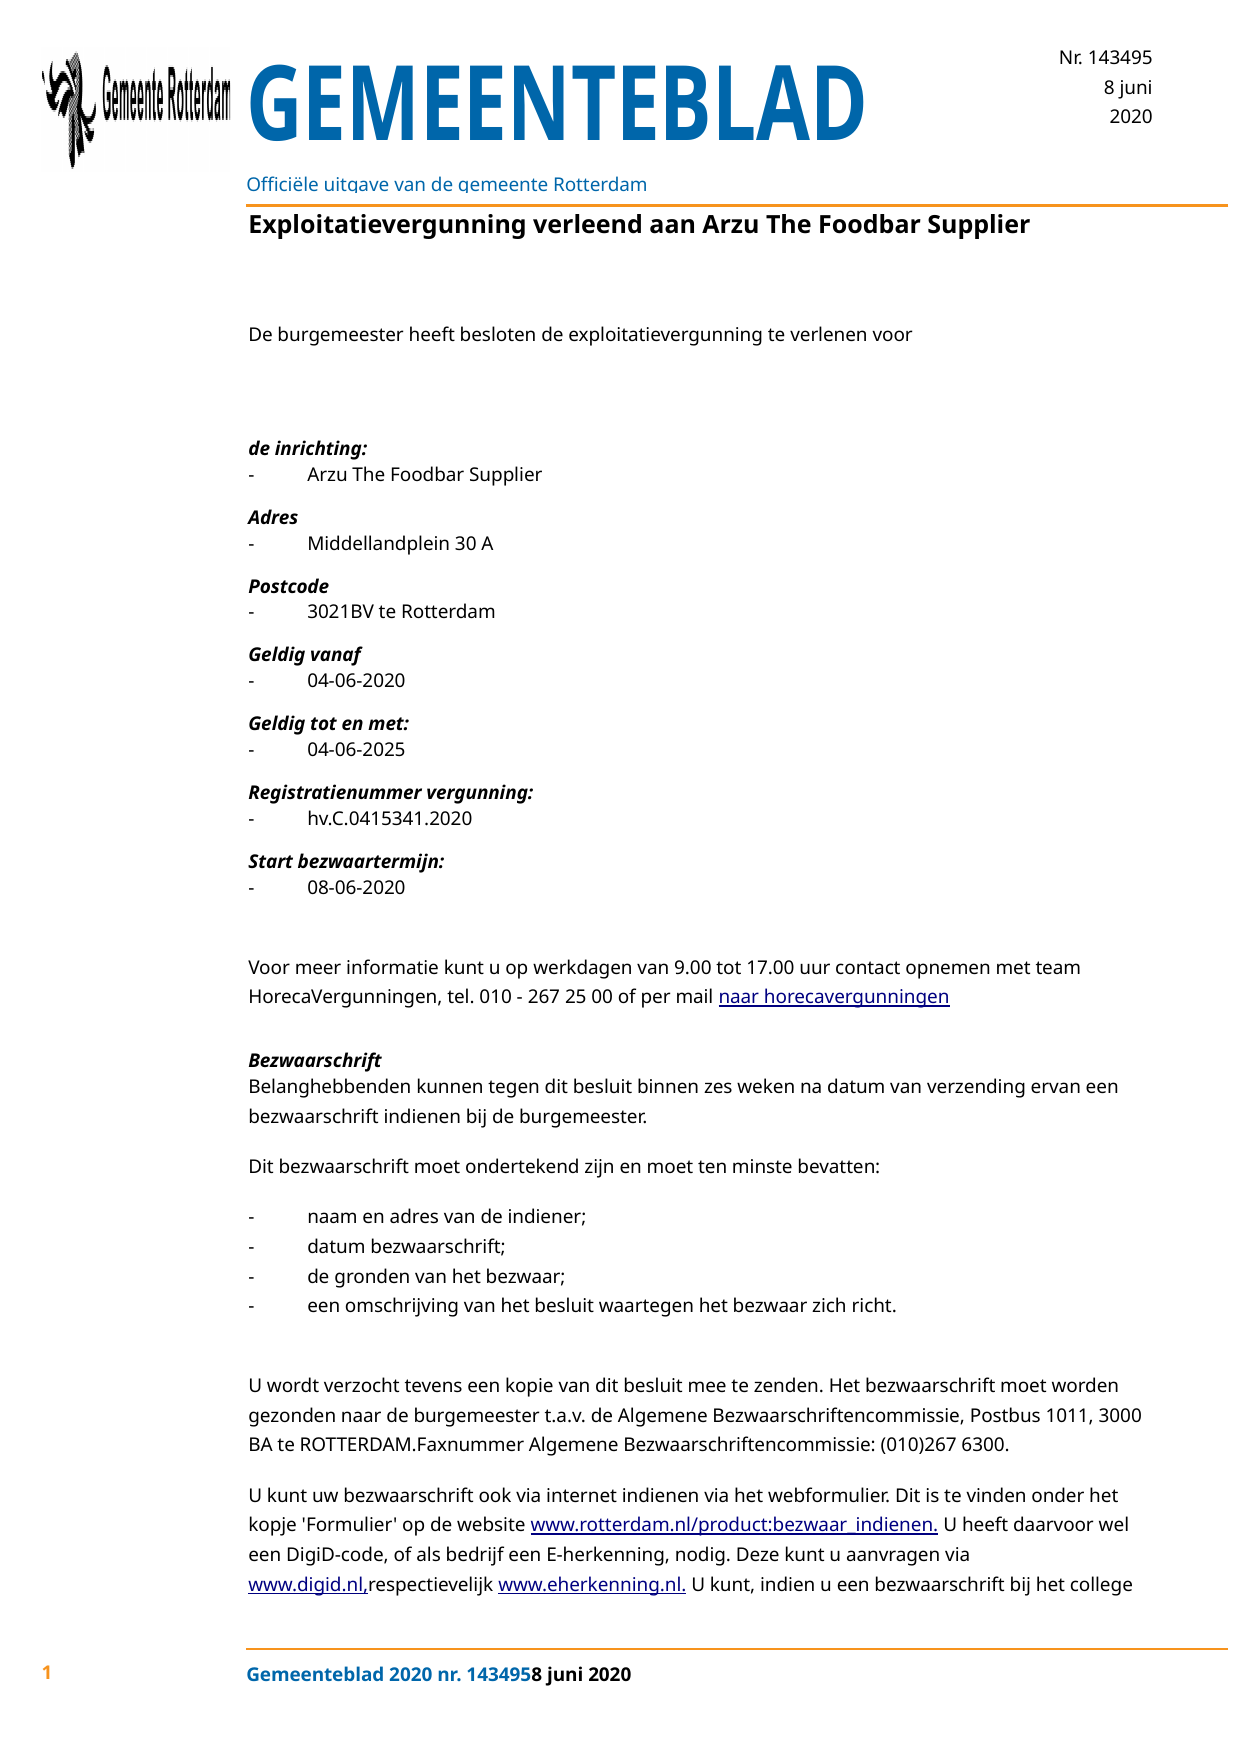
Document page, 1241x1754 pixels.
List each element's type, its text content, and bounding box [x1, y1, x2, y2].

list 04-06-2020 [248, 667, 1152, 693]
text Start bezwaartermijn: [248, 848, 1152, 874]
text U kunt uw bezwaarschrift ook via internet indienen via het webformulier. Dit is te vinden onder het kopje 'Formulier' op de website www.rotterdam.nl/product:bezwaar_indienen. U heeft daarvoor wel een DigiD-code, of als bedrijf een E-herkenning, nodig. Deze kunt u aanvragen via www.digid.nl,respectievelijk www.eherkenning.nl. U kunt, indien u een bezwaarschrift bij het college [248, 1482, 1152, 1596]
text Geldig tot en met: [248, 711, 1152, 736]
text Registratienummer vergunning: [248, 779, 1152, 805]
list hv.C.0415341.2020 [248, 805, 1152, 831]
text Belanghebbenden kunnen tegen dit besluit binnen zes weken na datum van verzending ervan een bezwaarschrift indienen bij de burgemeester. [248, 1073, 1152, 1128]
list naam en adres van de indiener; [248, 1204, 1152, 1229]
text Bezwaarschrift [248, 1047, 1152, 1073]
text Postcode [248, 573, 1152, 598]
text De burgemeester heeft besloten de exploitatievergunning te verlenen voor [248, 321, 1152, 346]
list Middellandplein 30 A [248, 530, 1152, 555]
list een omschrijving van het besluit waartegen het bezwaar zich richt. [248, 1292, 1152, 1318]
list Arzu The Foodbar Supplier [248, 461, 1152, 487]
list datum bezwaarschrift; [248, 1233, 1152, 1259]
list 3021BV te Rotterdam [248, 598, 1152, 624]
list 04-06-2025 [248, 736, 1152, 762]
picture [41, 47, 231, 172]
text Adres [248, 504, 1152, 530]
text Dit bezwaarschrift moet ondertekend zijn en moet ten minste bevatten: [248, 1153, 1152, 1179]
text Exploitatievergunning verleend aan Arzu The Foodbar Supplier [248, 207, 1152, 241]
text de inrichting: [248, 435, 1152, 461]
text U wordt verzocht tevens een kopie van dit besluit mee te zenden. Het bezwaarschrift moet worden gezonden naar de burgemeester t.a.v. de Algemene Bezwaarschriftencommissie, Postbus 1011, 3000 BA te ROTTERDAM.Faxnummer Algemene Bezwaarschriftencommissie: (010)267 6300. [248, 1372, 1152, 1457]
list 08-06-2020 [248, 874, 1152, 900]
text Voor meer informatie kunt u op werkdagen van 9.00 tot 17.00 uur contact opnemen met team HorecaVergunningen, tel. 010 - 267 25 00 of per mail naar horecavergunningen [248, 954, 1152, 1009]
list de gronden van het bezwaar; [248, 1263, 1152, 1288]
text Geldig vanaf [248, 642, 1152, 667]
